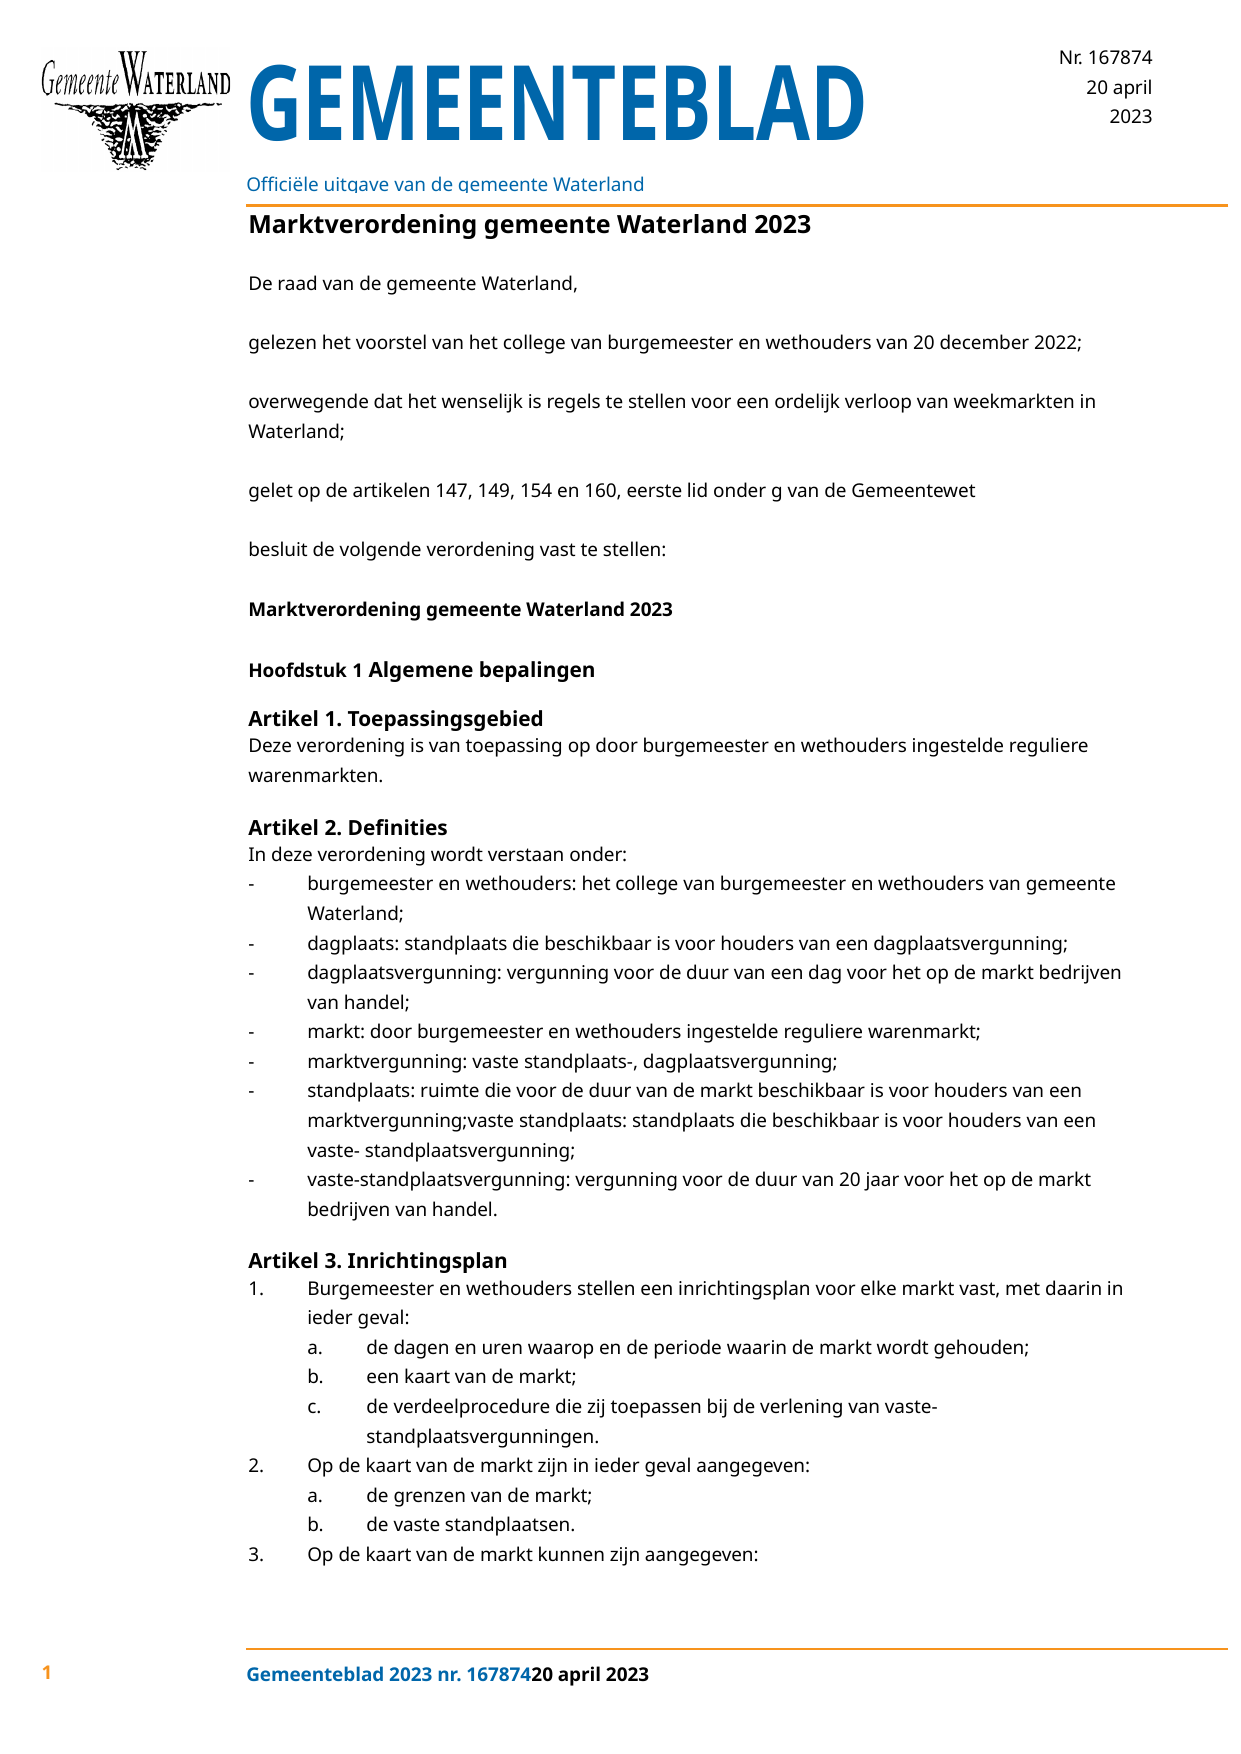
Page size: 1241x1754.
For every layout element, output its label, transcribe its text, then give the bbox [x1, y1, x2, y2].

list markt: door burgemeester en wethouders ingestelde reguliere warenmarkt; [248, 1018, 1152, 1044]
text Marktverordening gemeente Waterland 2023 [248, 207, 1152, 241]
text overwegende dat het wenselijk is regels te stellen voor een ordelijk verloop van weekmarkten in Waterland; [248, 389, 1152, 444]
text Marktverordening gemeente Waterland 2023 [248, 596, 1152, 621]
text Artikel 3. Inrichtingsplan [248, 1246, 1152, 1275]
text Artikel 1. Toepassingsgebied [248, 704, 1152, 733]
list de dagen en uren waarop en de periode waarin de markt wordt gehouden; [307, 1334, 1152, 1360]
list standplaats: ruimte die voor de duur van de markt beschikbaar is voor houders van een marktvergunning;vaste standplaats: standplaats die beschikbaar is voor houders van een vaste- standplaatsvergunning; [248, 1078, 1152, 1163]
text gelet op de artikelen 147, 149, 154 en 160, eerste lid onder g van de Gemeentewet [248, 477, 1152, 503]
text Deze verordening is van toepassing op door burgemeester en wethouders ingestelde reguliere warenmarkten. [248, 733, 1152, 788]
picture [41, 47, 231, 172]
list Op de kaart van de markt zijn in ieder geval aangegeven: [248, 1452, 1152, 1478]
text gelezen het voorstel van het college van burgemeester en wethouders van 20 december 2022; [248, 329, 1152, 355]
text besluit de volgende verordening vast te stellen: [248, 537, 1152, 562]
list dagplaatsvergunning: vergunning voor de duur van een dag voor het op de markt bedrijven van handel; [248, 959, 1152, 1015]
list Op de kaart van de markt kunnen zijn aangegeven: [248, 1541, 1152, 1567]
list burgemeester en wethouders: het college van burgemeester en wethouders van gemeente Waterland; [248, 871, 1152, 926]
list de grenzen van de markt; [307, 1482, 1152, 1508]
list de vaste standplaatsen. [307, 1512, 1152, 1537]
text De raad van de gemeente Waterland, [248, 270, 1152, 296]
text Artikel 2. Definities [248, 813, 1152, 841]
list vaste-standplaatsvergunning: vergunning voor de duur van 20 jaar voor het op de markt bedrijven van handel. [248, 1166, 1152, 1222]
text Hoofdstuk 1 Algemene bepalingen [248, 655, 1152, 683]
list de verdeelprocedure die zij toepassen bij de verlening van vaste-standplaatsvergunningen. [307, 1393, 1152, 1448]
list marktvergunning: vaste standplaats-, dagplaatsvergunning; [248, 1048, 1152, 1074]
list dagplaats: standplaats die beschikbaar is voor houders van een dagplaatsvergunning; [248, 930, 1152, 956]
text In deze verordening wordt verstaan onder: [248, 841, 1152, 867]
list een kaart van de markt; [307, 1364, 1152, 1389]
list Burgemeester en wethouders stellen een inrichtingsplan voor elke markt vast, met daarin in ieder geval: [248, 1275, 1152, 1330]
